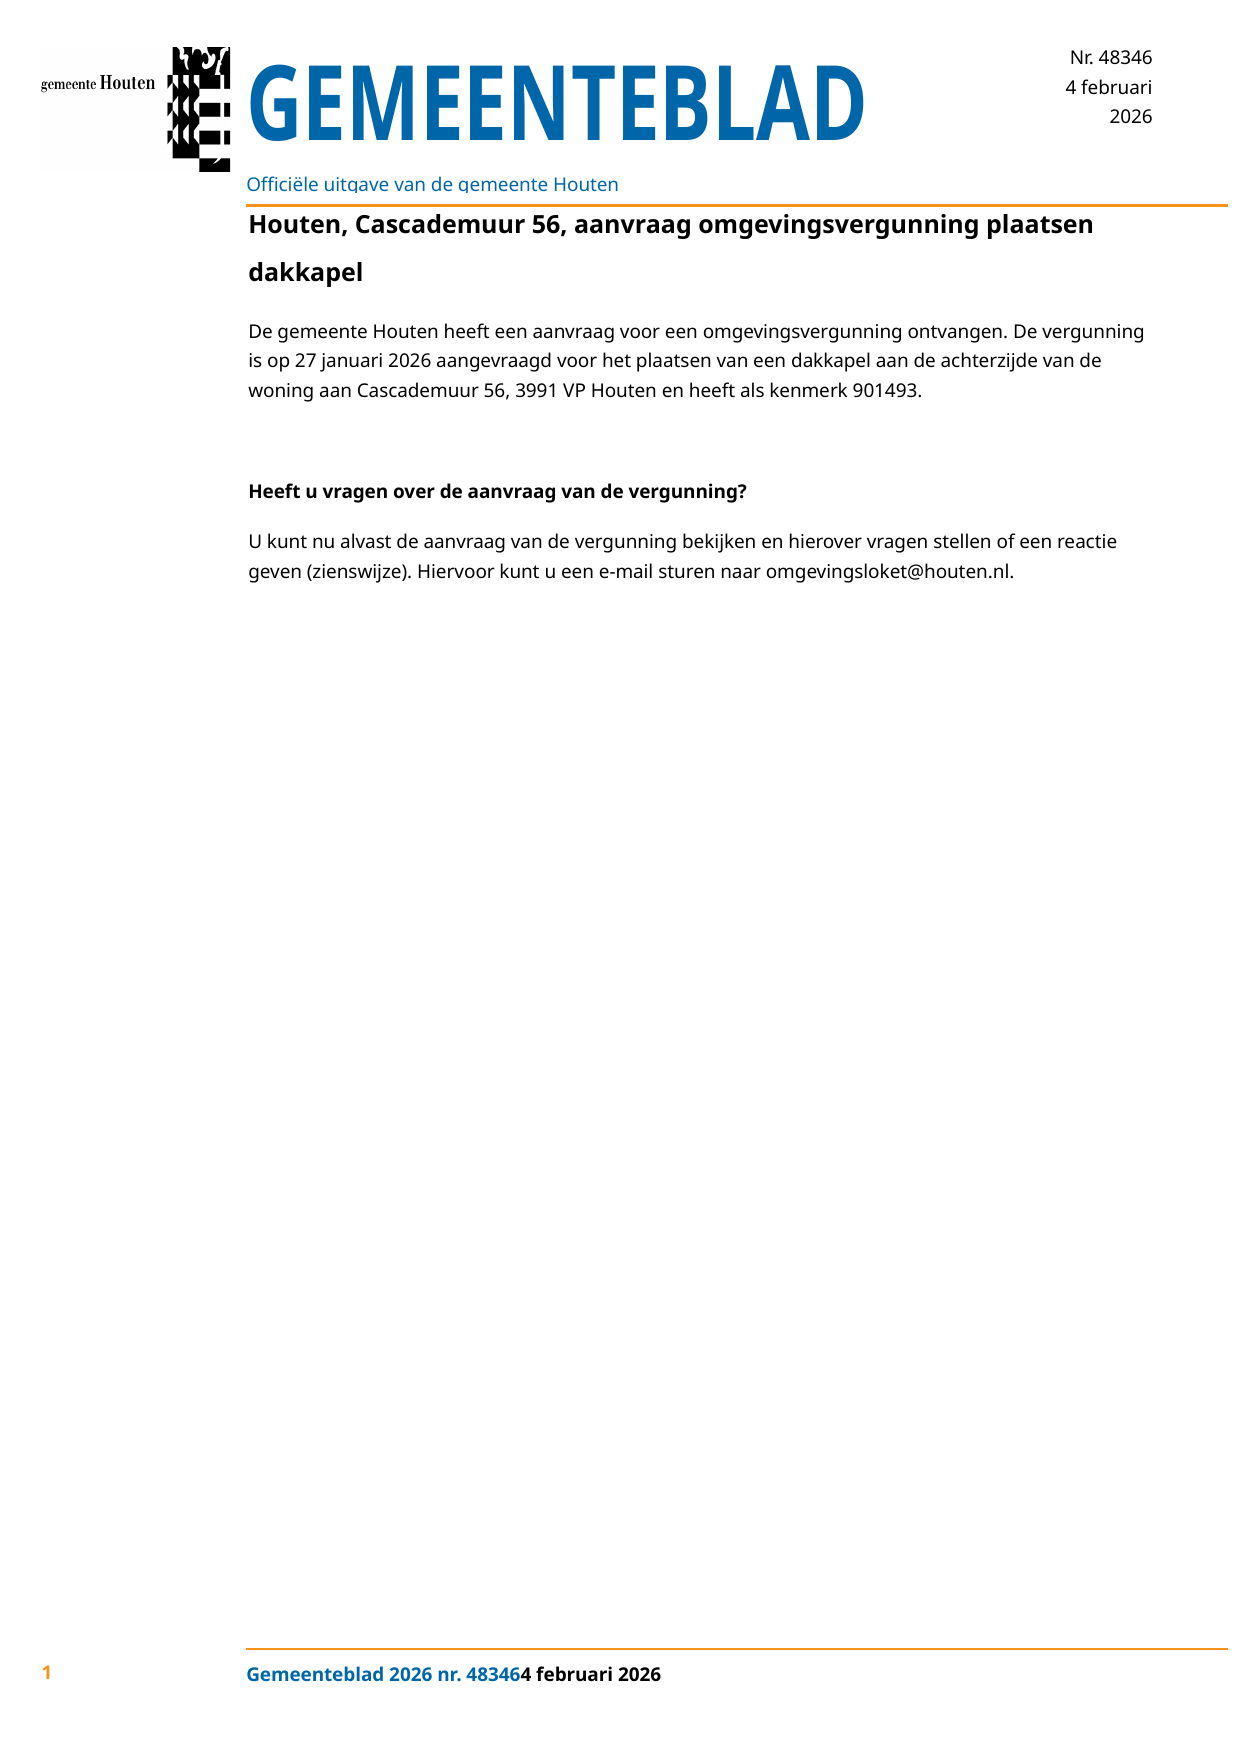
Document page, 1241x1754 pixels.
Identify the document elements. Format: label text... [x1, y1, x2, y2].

text Heeft u vragen over de aanvraag van de vergunning? [248, 478, 1152, 504]
text De gemeente Houten heeft een aanvraag voor een omgevingsvergunning ontvangen. De vergunning is op 27 januari 2026 aangevraagd voor het plaatsen van een dakkapel aan de achterzijde van de woning aan Cascademuur 56, 3991 VP Houten en heeft als kenmerk 901493. [248, 318, 1152, 403]
picture [41, 47, 231, 172]
text Houten, Cascademuur 56, aanvraag omgevingsvergunning plaatsen dakkapel [248, 207, 1152, 288]
text U kunt nu alvast de aanvraag van de vergunning bekijken en hierover vragen stellen of een reactie geven (zienswijze). Hiervoor kunt u een e-mail sturen naar omgevingsloket@houten.nl. [248, 528, 1152, 584]
